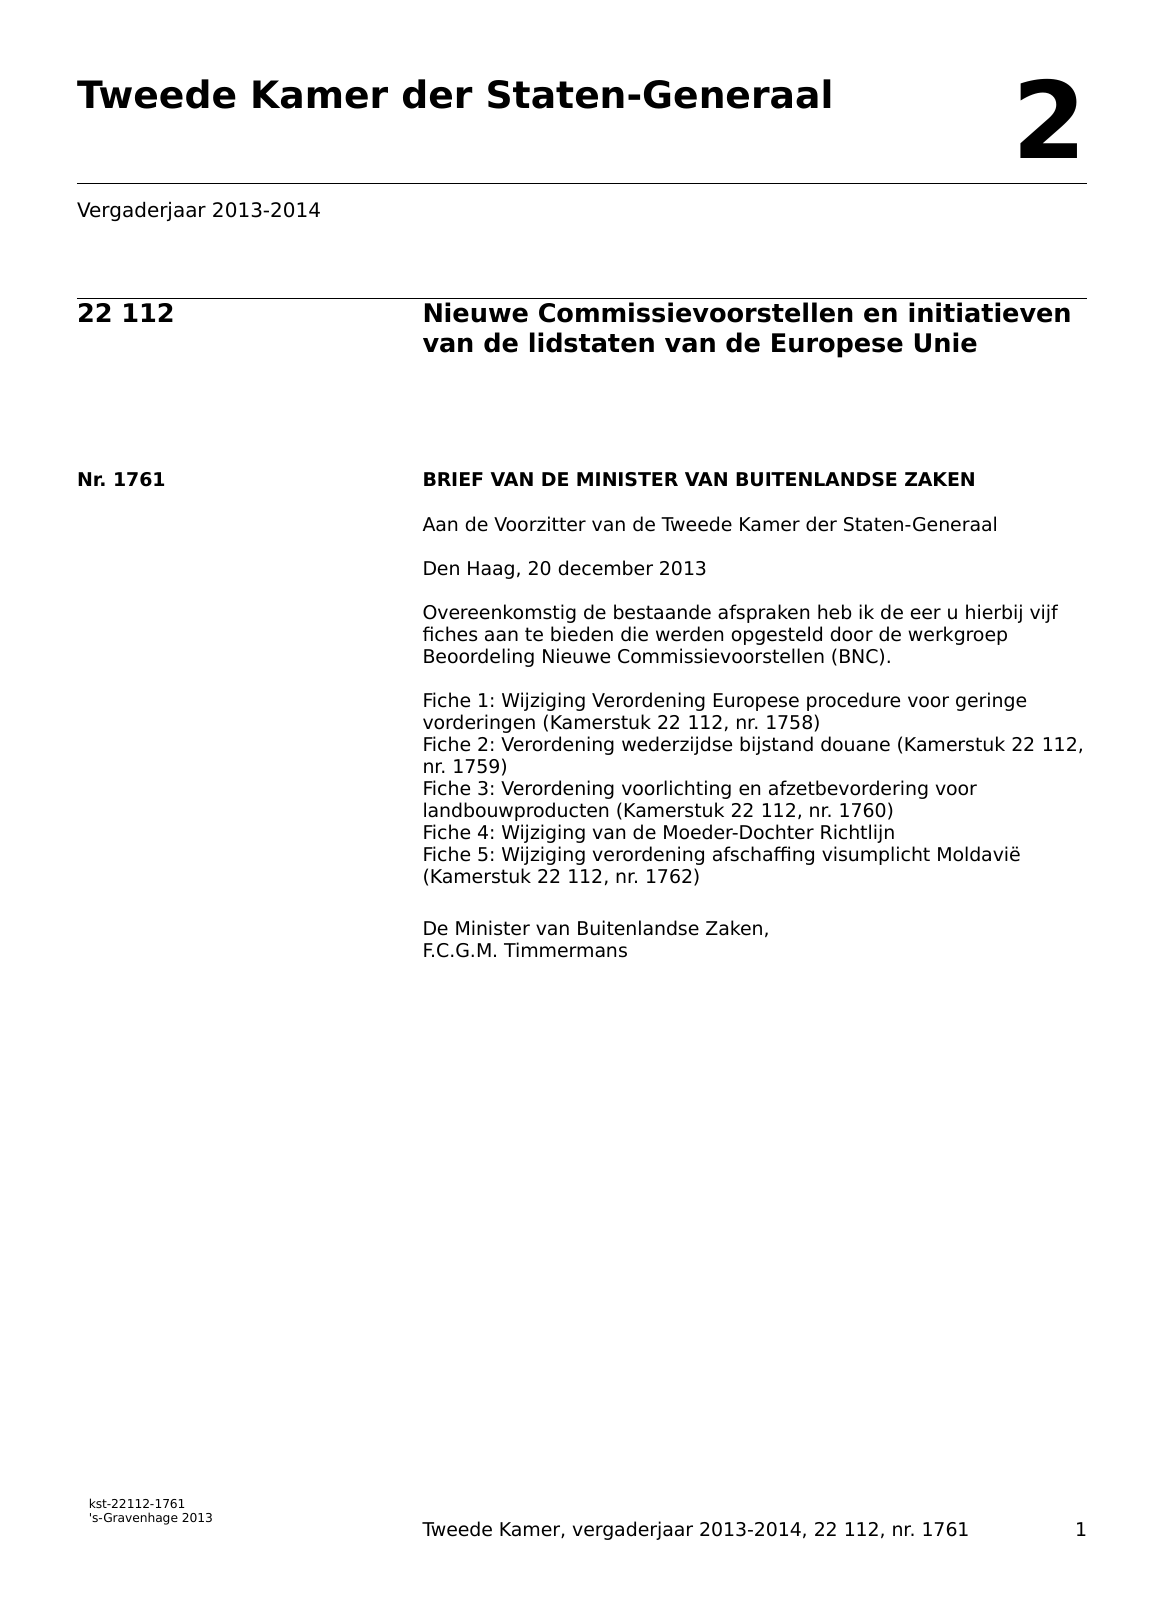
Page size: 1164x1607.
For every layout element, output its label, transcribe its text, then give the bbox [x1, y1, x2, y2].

text Aan de Voorzitter van de Tweede Kamer der Staten-Generaal [422, 513, 1087, 536]
text Fiche 4: Wijziging van de Moeder-Dochter Richtlijn [422, 822, 1087, 844]
text Fiche 3: Verordening voorlichting en afzetbevordering voor landbouwproducten (Kamerstuk 22 112, nr. 1760) [422, 778, 1087, 822]
text kst-22112-1761 [88, 1497, 323, 1511]
text 's-Gravenhage 2013 [88, 1511, 323, 1525]
subtitle Nr. 1761 BRIEF VAN DE MINISTER VAN BUITENLANDSE ZAKEN [77, 469, 1087, 491]
subtitle 22 112 Nieuwe Commissievoorstellen en initiatieven van de lidstaten van de Europese Unie [77, 299, 1087, 358]
text Fiche 5: Wijziging verordening afschaffing visumplicht Moldavië (Kamerstuk 22 112, nr. 1762) [422, 844, 1087, 888]
text Fiche 1: Wijziging Verordening Europese procedure voor geringe vorderingen (Kamerstuk 22 112, nr. 1758) [422, 690, 1087, 734]
text Fiche 2: Verordening wederzijdse bijstand douane (Kamerstuk 22 112, nr. 1759) [422, 734, 1087, 778]
text De Minister van Buitenlandse Zaken, F.C.G.M. Timmermans [422, 918, 1087, 962]
table_header 2 [886, 59, 1087, 183]
text Overeenkomstig de bestaande afspraken heb ik de eer u hierbij vijf fiches aan te bieden die werden opgesteld door de werkgroep Beoordeling Nieuwe Commissievoorstellen (BNC). [422, 602, 1087, 668]
table_header Tweede Kamer der Staten-Generaal [77, 59, 886, 183]
text Den Haag, 20 december 2013 [422, 558, 1087, 580]
table_cell Vergaderjaar 2013-2014 [77, 184, 1087, 298]
